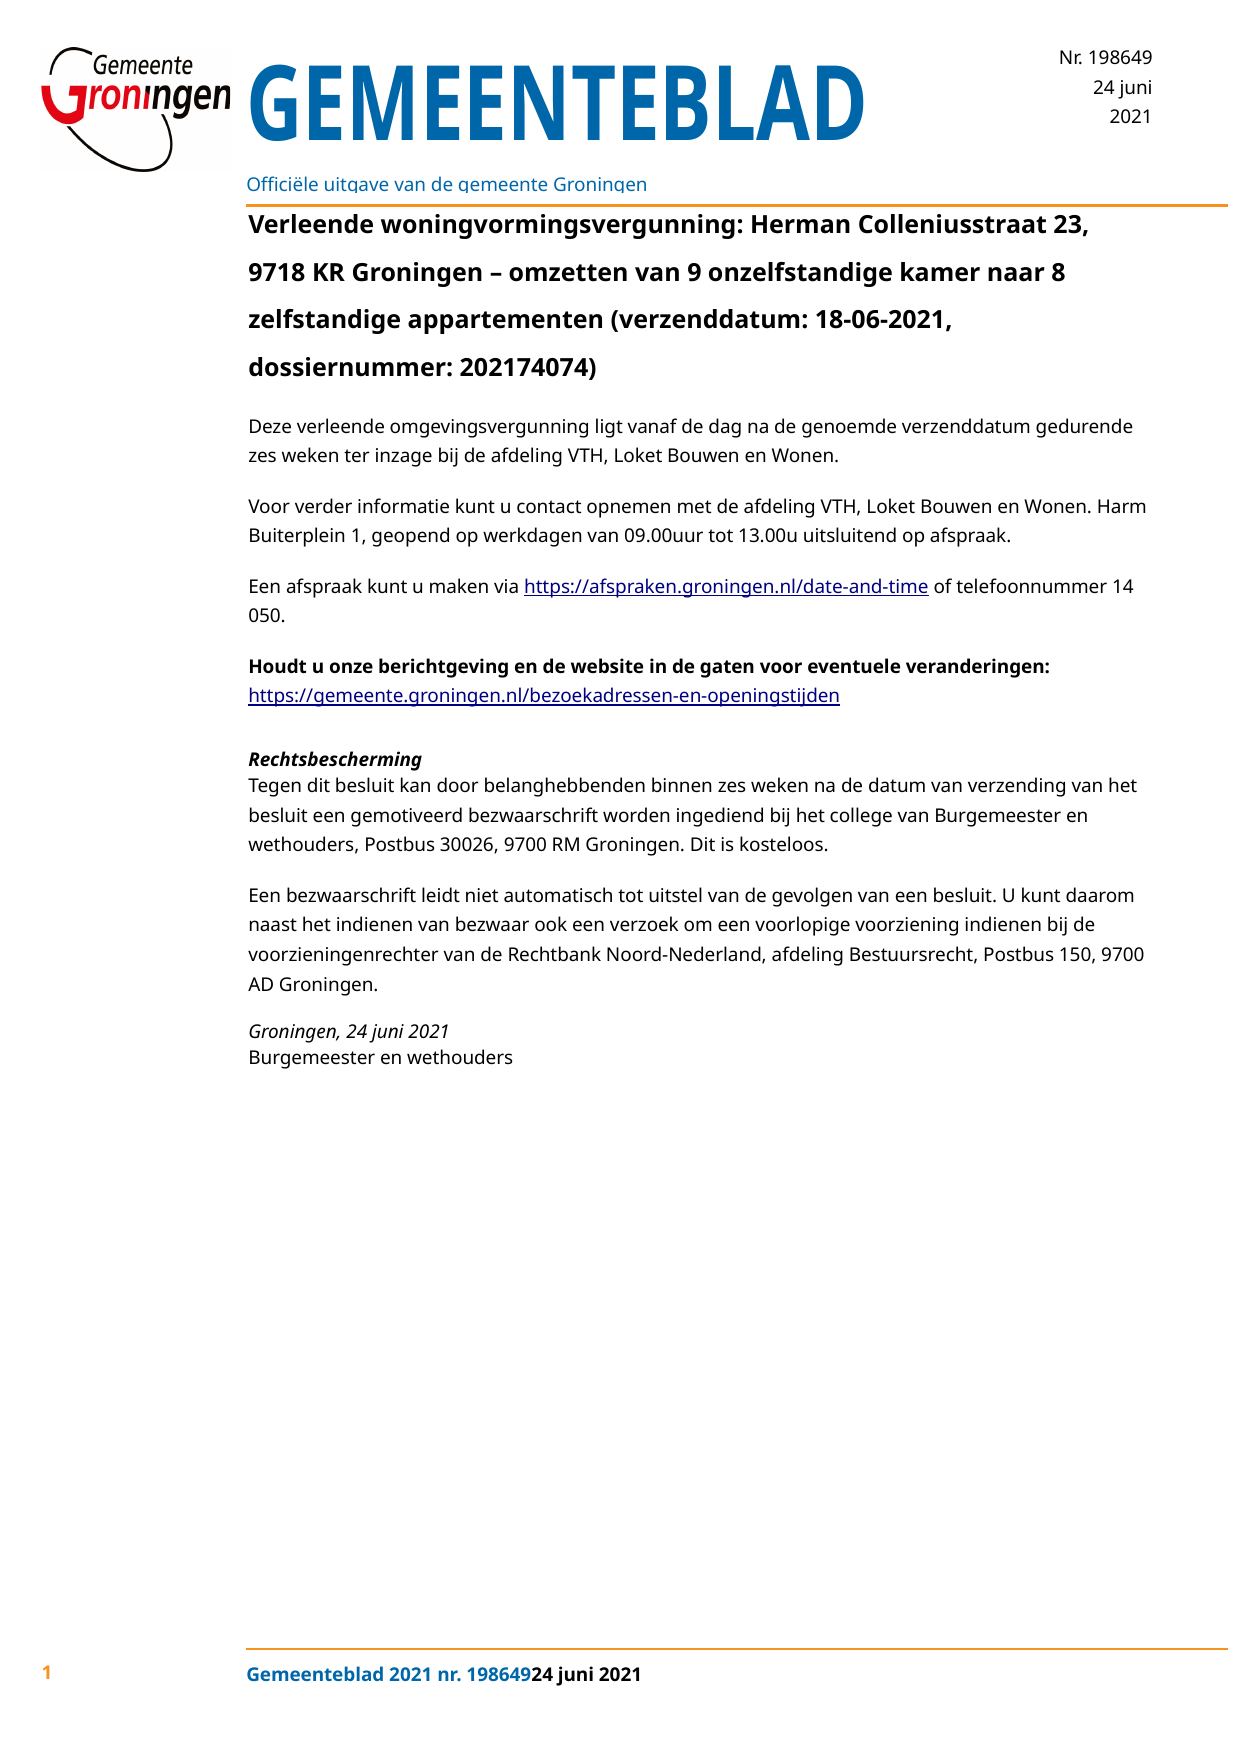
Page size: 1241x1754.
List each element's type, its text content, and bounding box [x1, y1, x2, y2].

text Houdt u onze berichtgeving en de website in de gaten voor eventuele veranderingen: https://gemeente.groningen.nl/bezoekadressen-en-openingstijden [248, 653, 1152, 708]
text Een bezwaarschrift leidt niet automatisch tot uitstel van de gevolgen van een besluit. U kunt daarom naast het indienen van bezwaar ook een verzoek om een voorlopige voorziening indienen bij de voorzieningenrechter van de Rechtbank Noord-Nederland, afdeling Bestuursrecht, Postbus 150, 9700 AD Groningen. [248, 882, 1152, 996]
text Verleende woningvormingsvergunning: Herman Colleniusstraat 23, 9718 KR Groningen – omzetten van 9 onzelfstandige kamer naar 8 zelfstandige appartementen (verzenddatum: 18-06-2021, dossiernummer: 202174074) [248, 207, 1152, 384]
text Deze verleende omgevingsvergunning ligt vanaf de dag na de genoemde verzenddatum gedurende zes weken ter inzage bij de afdeling VTH, Loket Bouwen en Wonen. [248, 413, 1152, 468]
text Burgemeester en wethouders [248, 1044, 1152, 1070]
picture [41, 47, 231, 172]
text Tegen dit besluit kan door belanghebbenden binnen zes weken na de datum van verzending van het besluit een gemotiveerd bezwaarschrift worden ingediend bij het college van Burgemeester en wethouders, Postbus 30026, 9700 RM Groningen. Dit is kosteloos. [248, 772, 1152, 857]
text Rechtsbescherming [248, 747, 1152, 772]
text Groningen, 24 juni 2021 [248, 1018, 1152, 1044]
text Voor verder informatie kunt u contact opnemen met de afdeling VTH, Loket Bouwen en Wonen. Harm Buiterplein 1, geopend op werkdagen van 09.00uur tot 13.00u uitsluitend op afspraak. [248, 493, 1152, 548]
text Een afspraak kunt u maken via https://afspraken.groningen.nl/date-and-time of telefoonnummer 14 050. [248, 573, 1152, 628]
